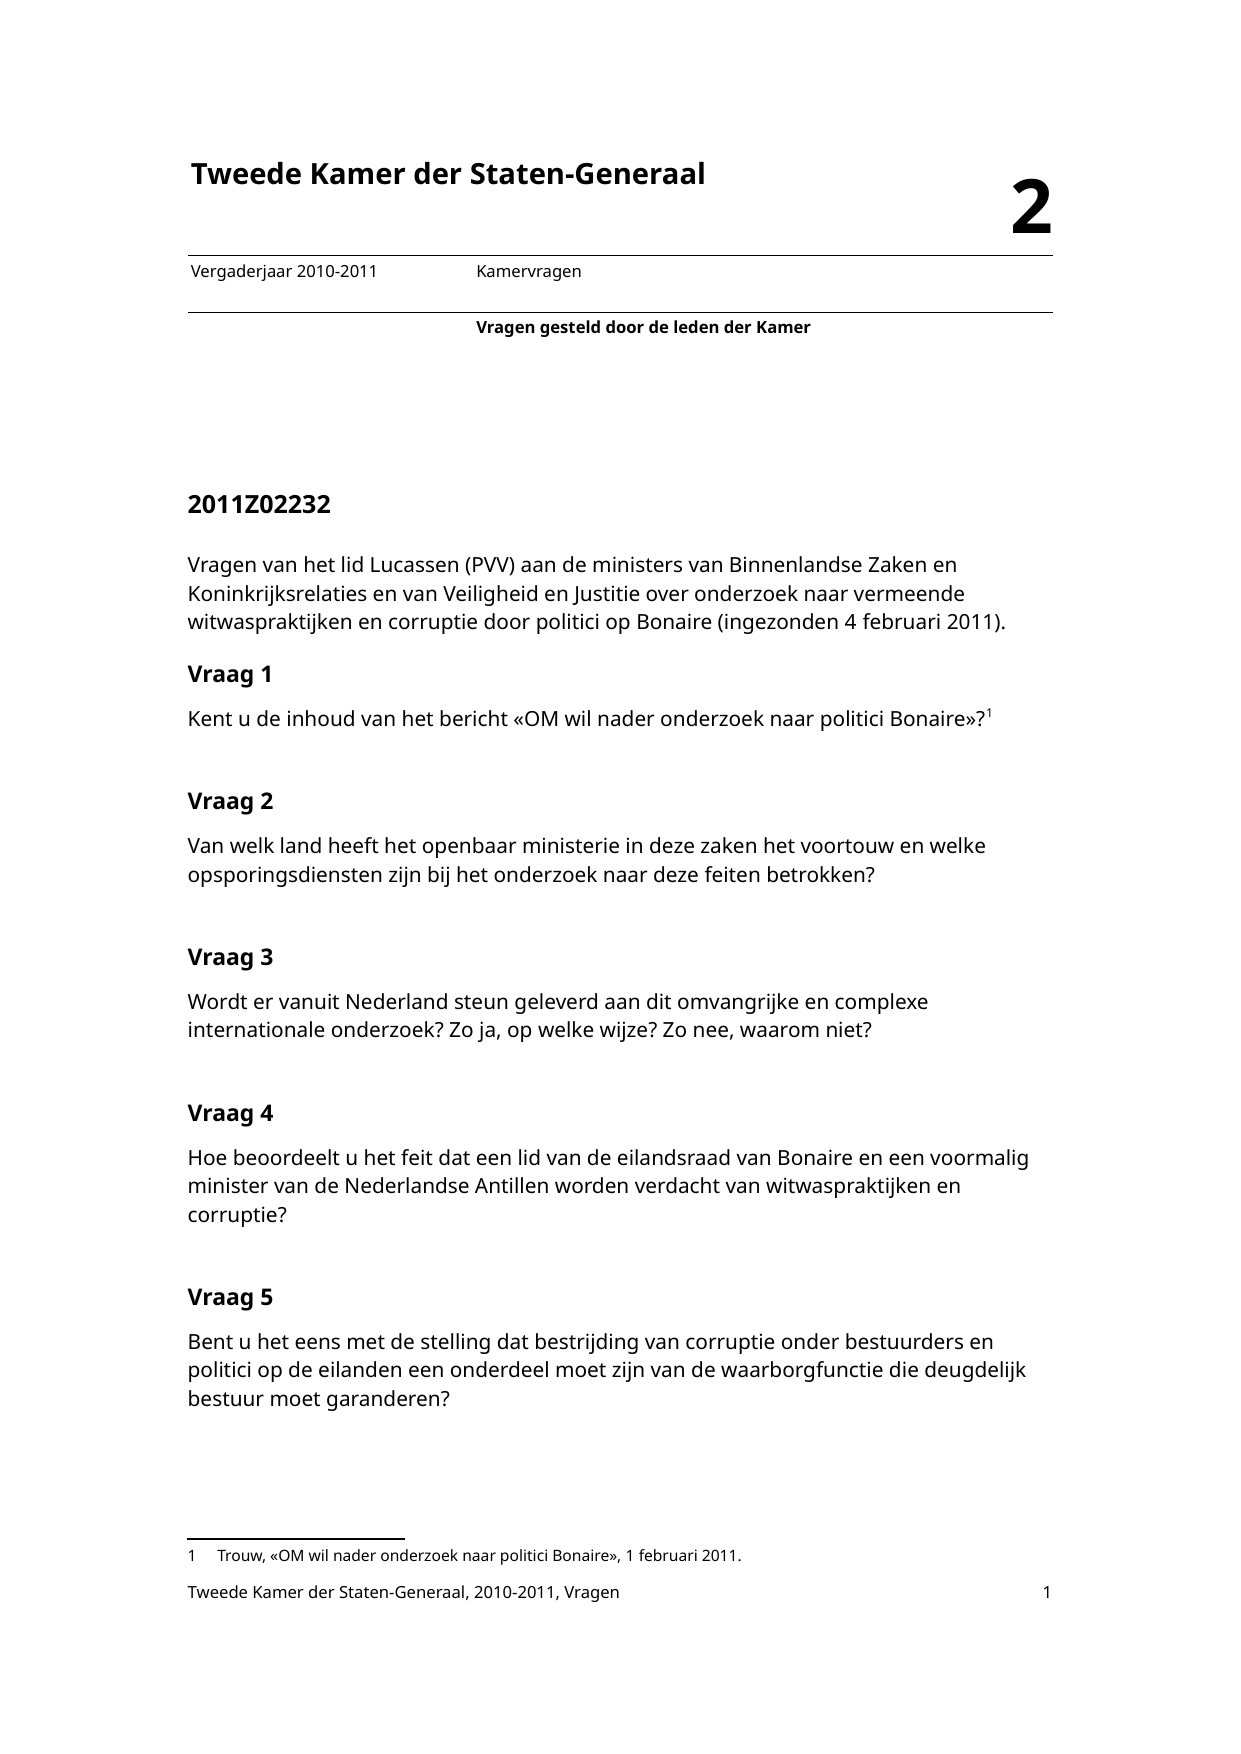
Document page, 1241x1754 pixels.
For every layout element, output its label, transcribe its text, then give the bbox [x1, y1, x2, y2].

text Wordt er vanuit Nederland steun geleverd aan dit omvangrijke en complexe internationale onderzoek? Zo ja, op welke wijze? Zo nee, waarom niet? [187, 987, 1053, 1044]
subtitle Vraag 1 [187, 658, 1053, 689]
table_cell [188, 313, 473, 339]
text Kent u de inhoud van het bericht «OM wil nader onderzoek naar politici Bonaire»? [187, 704, 1053, 733]
subtitle Vraag 4 [187, 1097, 1053, 1128]
table_cell Vergaderjaar 2010-2011 [188, 256, 473, 312]
table_header 2 [880, 150, 1053, 255]
subtitle Vraag 2 [187, 785, 1053, 817]
text Bent u het eens met de stelling dat bestrijding van corruptie onder bestuurders en politici op de eilanden een onderdeel moet zijn van de waarborgfunctie die deugdelijk bestuur moet garanderen? [187, 1327, 1053, 1412]
table_cell Kamervragen [473, 256, 1053, 312]
text Trouw, «OM wil nader onderzoek naar politici Bonaire», 1 februari 2011. [187, 1538, 1053, 1566]
text Vragen van het lid Lucassen (PVV) aan de ministers van Binnenlandse Zaken en Koninkrijksrelaties en van Veiligheid en Justitie over onderzoek naar vermeende witwaspraktijken en corruptie door politici op Bonaire (ingezonden 4 februari 2011). [187, 550, 1053, 636]
table_cell Vragen gesteld door de leden der Kamer [473, 313, 1053, 339]
subtitle Vraag 5 [187, 1281, 1053, 1312]
table_header Tweede Kamer der Staten-Generaal [188, 150, 879, 255]
subtitle Vraag 3 [187, 941, 1053, 972]
text Van welk land heeft het openbaar ministerie in deze zaken het voortouw en welke opsporingsdiensten zijn bij het onderzoek naar deze feiten betrokken? [187, 832, 1053, 888]
text 2011Z02232 [187, 487, 1053, 521]
text Hoe beoordeelt u het feit dat een lid van de eilandsraad van Bonaire en een voormalig minister van de Nederlandse Antillen worden verdacht van witwaspraktijken en corruptie? [187, 1143, 1053, 1228]
